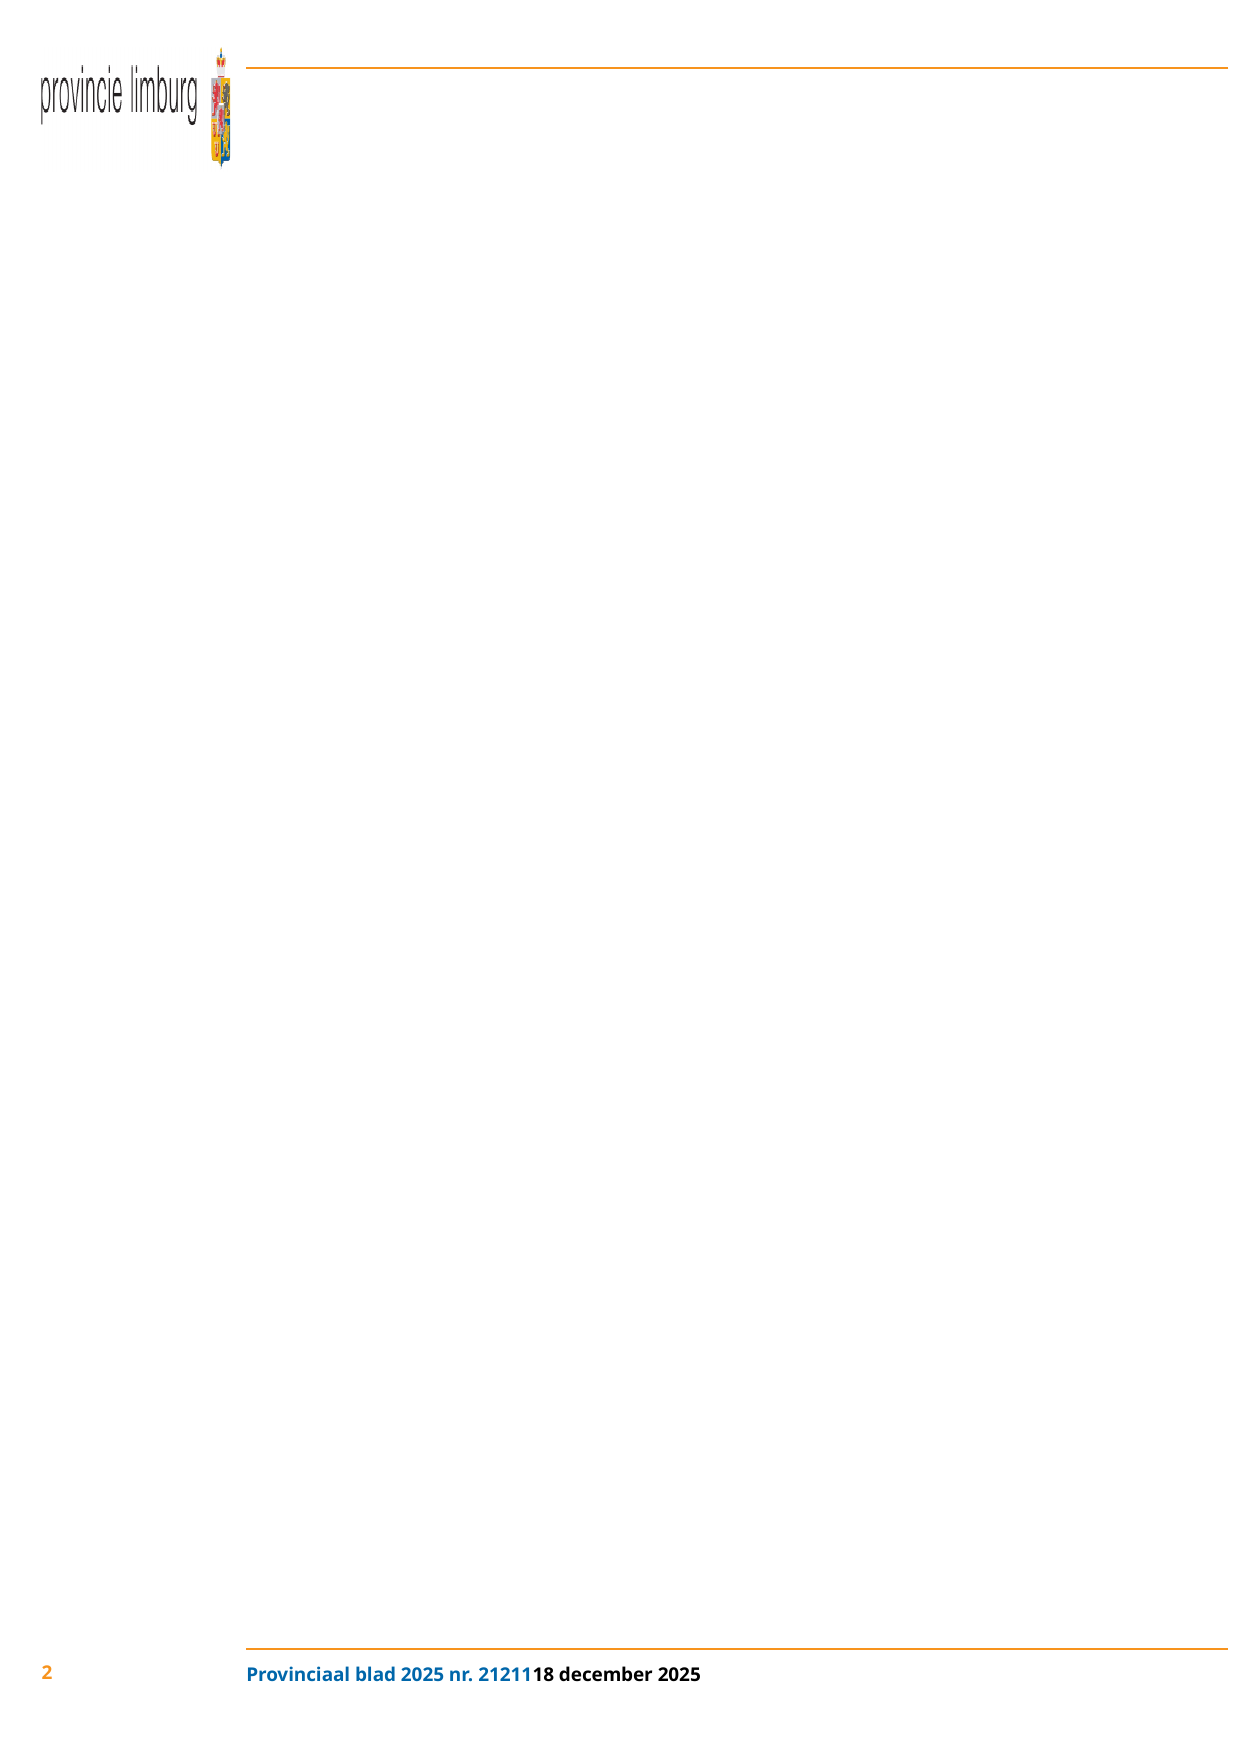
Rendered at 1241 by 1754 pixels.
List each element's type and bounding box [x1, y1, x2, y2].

picture [41, 47, 231, 172]
